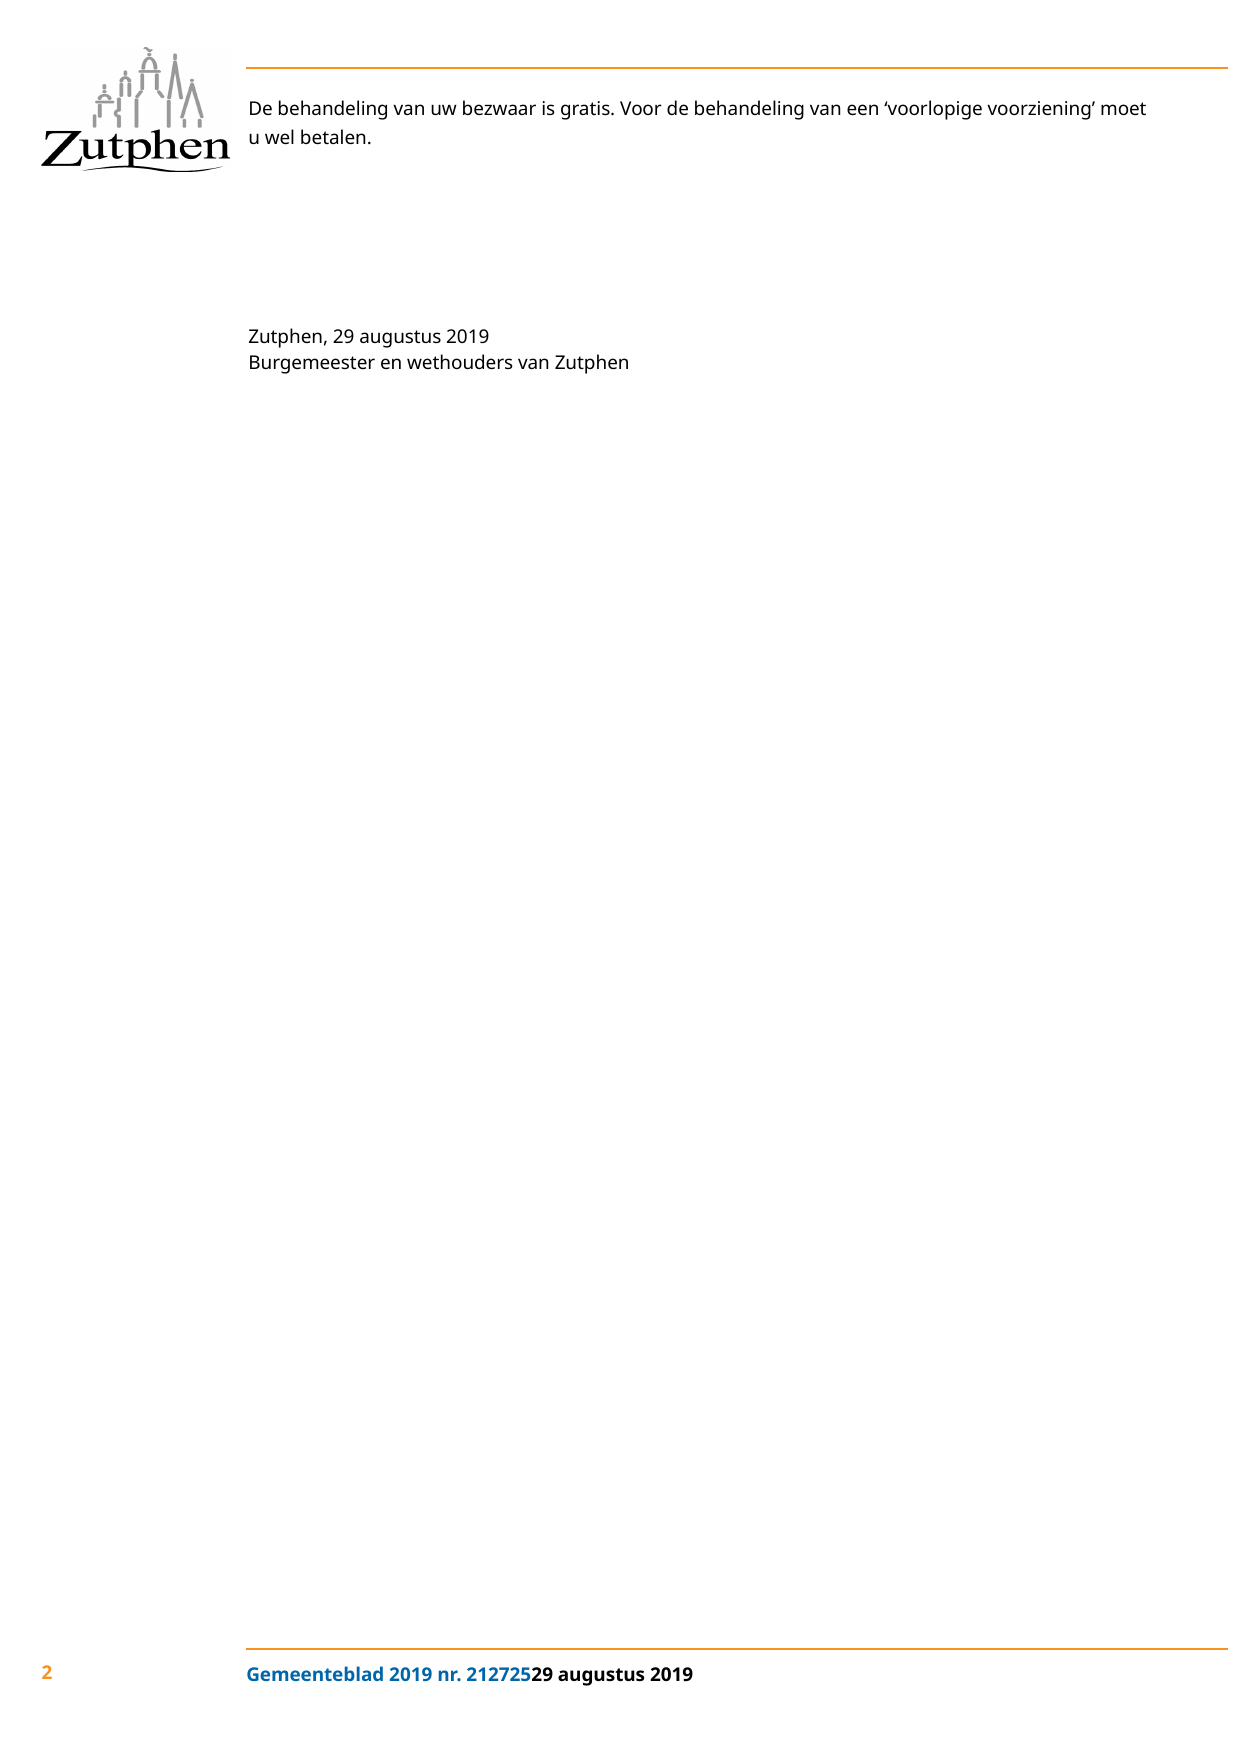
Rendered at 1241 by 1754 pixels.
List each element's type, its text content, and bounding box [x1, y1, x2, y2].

text De behandeling van uw bezwaar is gratis. Voor de behandeling van een ‘voorlopige voorziening’ moet u wel betalen. [248, 95, 1152, 150]
text Burgemeester en wethouders van Zutphen [248, 349, 1152, 375]
text Zutphen, 29 augustus 2019 [248, 323, 1152, 349]
picture [41, 47, 231, 172]
